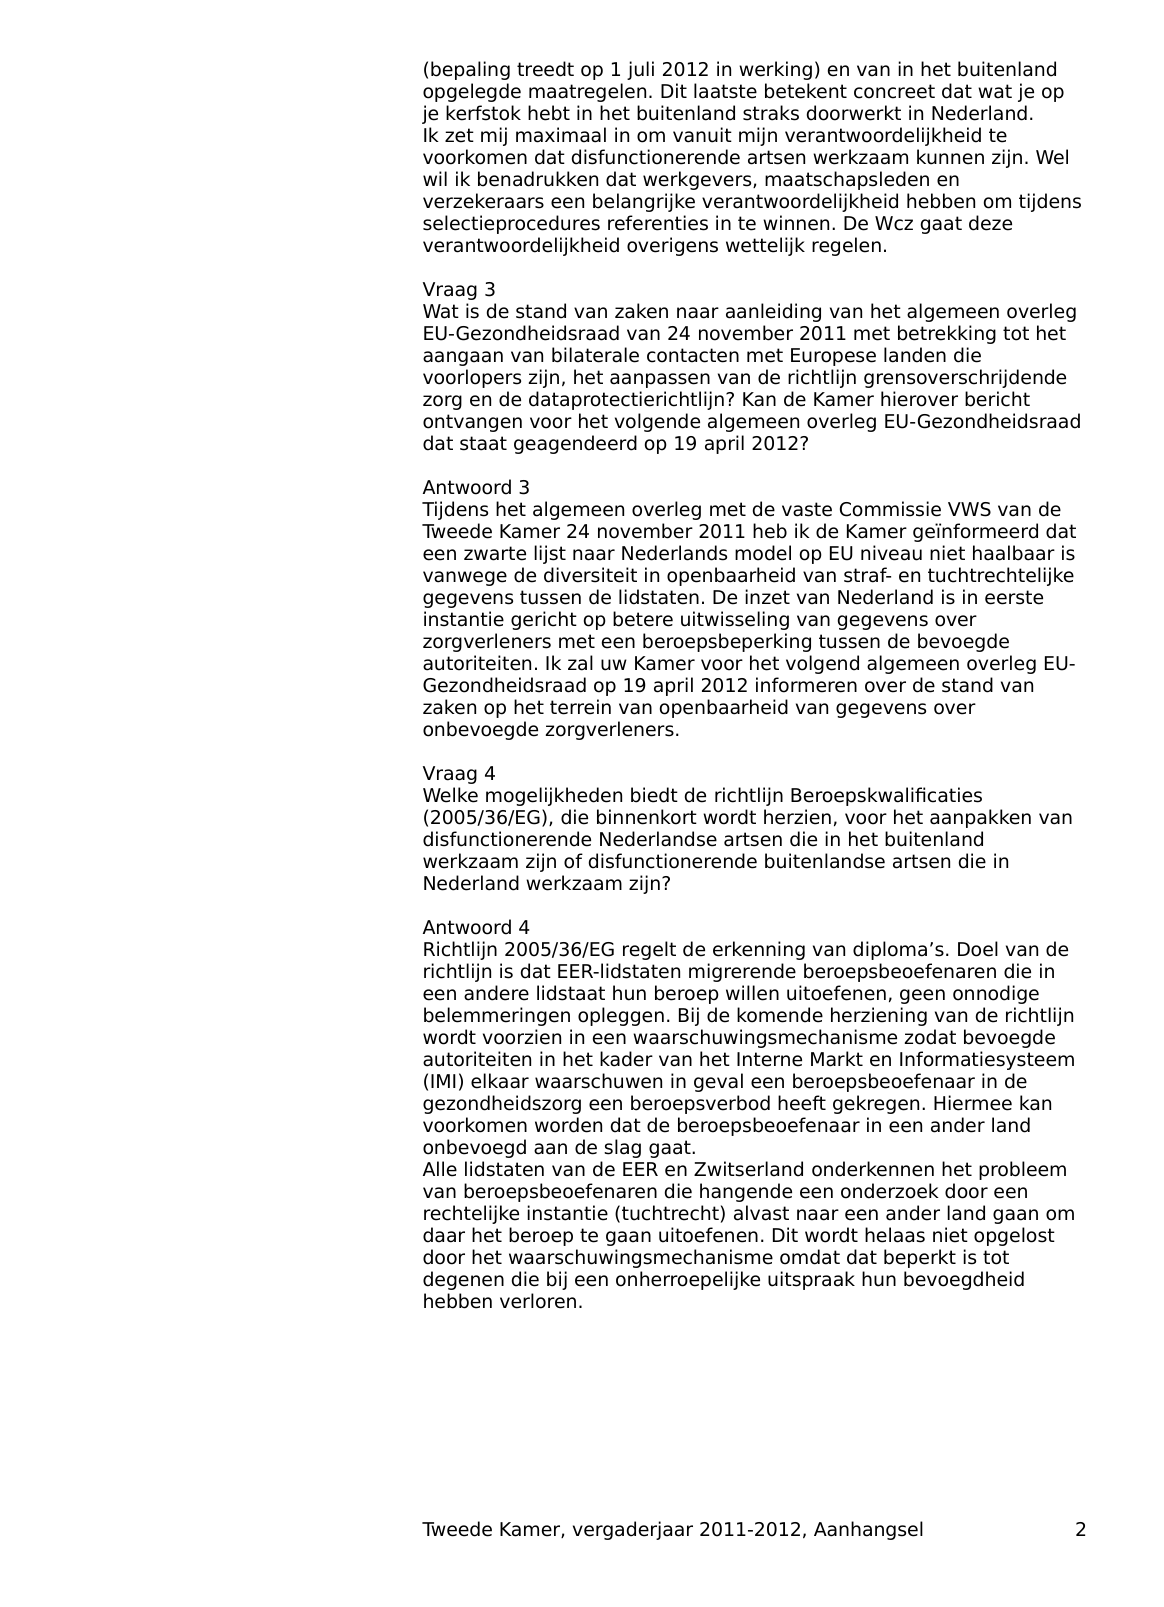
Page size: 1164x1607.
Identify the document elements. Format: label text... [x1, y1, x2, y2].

text Vraag 4 [422, 763, 1087, 785]
text Tijdens het algemeen overleg met de vaste Commissie VWS van de Tweede Kamer 24 november 2011 heb ik de Kamer geïnformeerd dat een zwarte lijst naar Nederlands model op EU niveau niet haalbaar is vanwege de diversiteit in openbaarheid van straf- en tuchtrechtelijke gegevens tussen de lidstaten. De inzet van Nederland is in eerste instantie gericht op betere uitwisseling van gegevens over zorgverleners met een beroepsbeperking tussen de bevoegde autoriteiten. Ik zal uw Kamer voor het volgend algemeen overleg EU-Gezondheidsraad op 19 april 2012 informeren over de stand van zaken op het terrein van openbaarheid van gegevens over onbevoegde zorgverleners. [422, 499, 1087, 741]
text Welke mogelijkheden biedt de richtlijn Beroepskwalificaties (2005/36/EG), die binnenkort wordt herzien, voor het aanpakken van disfunctionerende Nederlandse artsen die in het buitenland werkzaam zijn of disfunctionerende buitenlandse artsen die in Nederland werkzaam zijn? [422, 785, 1087, 895]
text (bepaling treedt op 1 juli 2012 in werking) en van in het buitenland opgelegde maatregelen. Dit laatste betekent concreet dat wat je op je kerfstok hebt in het buitenland straks doorwerkt in Nederland. [422, 59, 1087, 125]
text Vraag 3 [422, 279, 1087, 301]
text Alle lidstaten van de EER en Zwitserland onderkennen het probleem van beroepsbeoefenaren die hangende een onderzoek door een rechtelijke instantie (tuchtrecht) alvast naar een ander land gaan om daar het beroep te gaan uitoefenen. Dit wordt helaas niet opgelost door het waarschuwingsmechanisme omdat dat beperkt is tot degenen die bij een onherroepelijke uitspraak hun bevoegdheid hebben verloren. [422, 1159, 1087, 1313]
text Wat is de stand van zaken naar aanleiding van het algemeen overleg EU-Gezondheidsraad van 24 november 2011 met betrekking tot het aangaan van bilaterale contacten met Europese landen die voorlopers zijn, het aanpassen van de richtlijn grensoverschrijdende zorg en de dataprotectierichtlijn? Kan de Kamer hierover bericht ontvangen voor het volgende algemeen overleg EU-Gezondheidsraad dat staat geagendeerd op 19 april 2012? [422, 301, 1087, 455]
text Antwoord 4 [422, 917, 1087, 939]
text Richtlijn 2005/36/EG regelt de erkenning van diploma’s. Doel van de richtlijn is dat EER-lidstaten migrerende beroepsbeoefenaren die in een andere lidstaat hun beroep willen uitoefenen, geen onnodige belemmeringen opleggen. Bij de komende herziening van de richtlijn wordt voorzien in een waarschuwingsmechanisme zodat bevoegde autoriteiten in het kader van het Interne Markt en Informatiesysteem (IMI) elkaar waarschuwen in geval een beroepsbeoefenaar in de gezondheidszorg een beroepsverbod heeft gekregen. Hiermee kan voorkomen worden dat de beroepsbeoefenaar in een ander land onbevoegd aan de slag gaat. [422, 939, 1087, 1159]
text Ik zet mij maximaal in om vanuit mijn verantwoordelijkheid te voorkomen dat disfunctionerende artsen werkzaam kunnen zijn. Wel wil ik benadrukken dat werkgevers, maatschapsleden en verzekeraars een belangrijke verantwoordelijkheid hebben om tijdens selectieprocedures referenties in te winnen. De Wcz gaat deze verantwoordelijkheid overigens wettelijk regelen. [422, 125, 1087, 257]
text Antwoord 3 [422, 477, 1087, 499]
